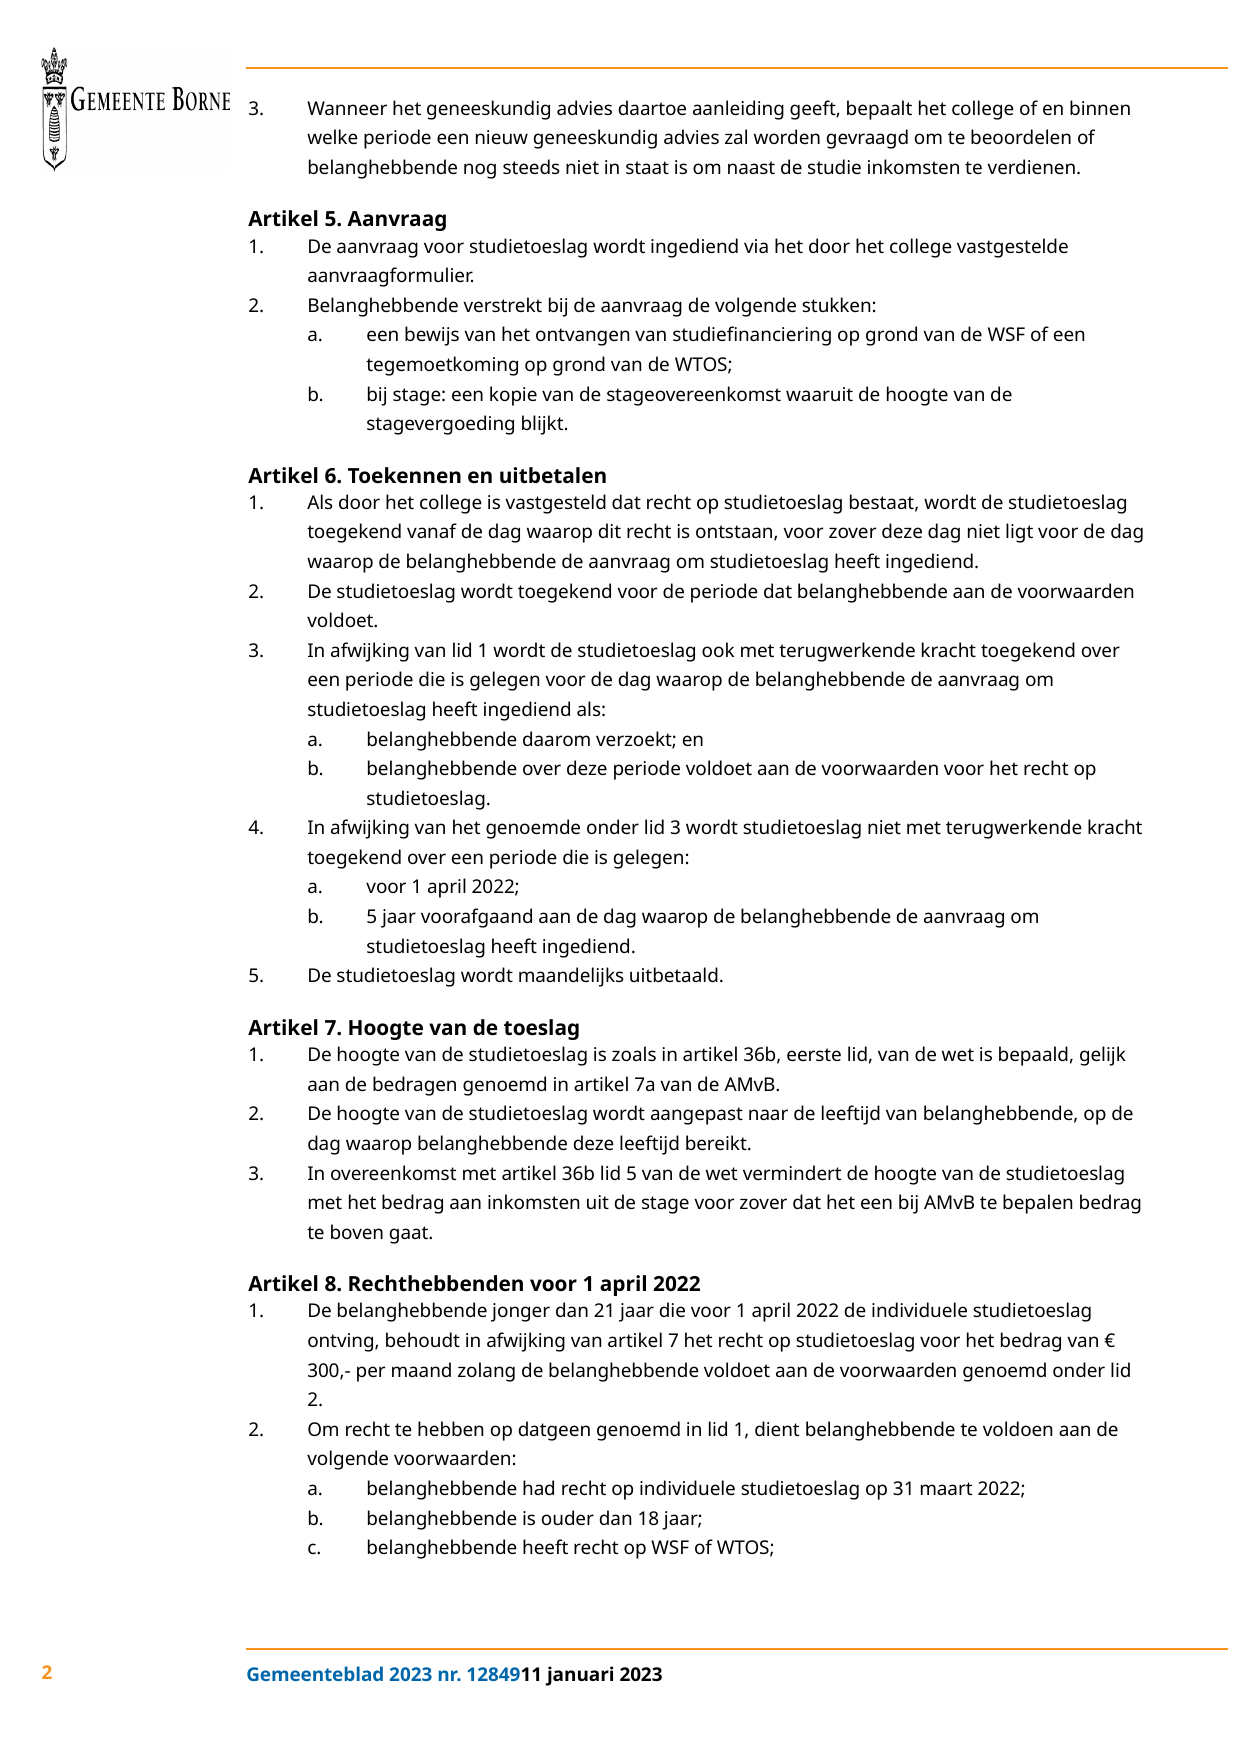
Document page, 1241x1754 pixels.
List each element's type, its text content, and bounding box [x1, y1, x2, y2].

list belanghebbende daarom verzoekt; en [307, 726, 1152, 752]
list belanghebbende is ouder dan 18 jaar; [307, 1505, 1152, 1531]
list De aanvraag voor studietoeslag wordt ingediend via het door het college vastgestelde aanvraagformulier. [248, 233, 1152, 288]
list Belanghebbende verstrekt bij de aanvraag de volgende stukken: [248, 292, 1152, 318]
text Artikel 5. Aanvraag [248, 204, 1152, 233]
list Als door het college is vastgesteld dat recht op studietoeslag bestaat, wordt de studietoeslag toegekend vanaf de dag waarop dit recht is ontstaan, voor zover deze dag niet ligt voor de dag waarop de belanghebbende de aanvraag om studietoeslag heeft ingediend. [248, 489, 1152, 574]
text Artikel 6. Toekennen en uitbetalen [248, 461, 1152, 489]
list Wanneer het geneeskundig advies daartoe aanleiding geeft, bepaalt het college of en binnen welke periode een nieuw geneeskundig advies zal worden gevraagd om te beoordelen of belanghebbende nog steeds niet in staat is om naast de studie inkomsten te verdienen. [248, 95, 1152, 180]
list belanghebbende had recht op individuele studietoeslag op 31 maart 2022; [307, 1475, 1152, 1501]
list De studietoeslag wordt toegekend voor de periode dat belanghebbende aan de voorwaarden voldoet. [248, 578, 1152, 633]
list In overeenkomst met artikel 36b lid 5 van de wet vermindert de hoogte van de studietoeslag met het bedrag aan inkomsten uit de stage voor zover dat het een bij AMvB te bepalen bedrag te boven gaat. [248, 1160, 1152, 1244]
list Om recht te hebben op datgeen genoemd in lid 1, dient belanghebbende te voldoen aan de volgende voorwaarden: [248, 1416, 1152, 1471]
list een bewijs van het ontvangen van studiefinanciering op grond van de WSF of een tegemoetkoming op grond van de WTOS; [307, 322, 1152, 377]
list belanghebbende over deze periode voldoet aan de voorwaarden voor het recht op studietoeslag. [307, 755, 1152, 811]
list voor 1 april 2022; [307, 874, 1152, 899]
list bij stage: een kopie van de stageovereenkomst waaruit de hoogte van de stagevergoeding blijkt. [307, 381, 1152, 436]
list De hoogte van de studietoeslag is zoals in artikel 36b, eerste lid, van de wet is bepaald, gelijk aan de bedragen genoemd in artikel 7a van de AMvB. [248, 1041, 1152, 1097]
list In afwijking van het genoemde onder lid 3 wordt studietoeslag niet met terugwerkende kracht toegekend over een periode die is gelegen: [248, 814, 1152, 870]
list belanghebbende heeft recht op WSF of WTOS; [307, 1534, 1152, 1560]
list In afwijking van lid 1 wordt de studietoeslag ook met terugwerkende kracht toegekend over een periode die is gelegen voor de dag waarop de belanghebbende de aanvraag om studietoeslag heeft ingediend als: [248, 637, 1152, 722]
picture [41, 47, 231, 172]
list 5 jaar voorafgaand aan de dag waarop de belanghebbende de aanvraag om studietoeslag heeft ingediend. [307, 903, 1152, 959]
text Artikel 8. Rechthebbenden voor 1 april 2022 [248, 1269, 1152, 1298]
list De studietoeslag wordt maandelijks uitbetaald. [248, 962, 1152, 988]
text Artikel 7. Hoogte van de toeslag [248, 1013, 1152, 1041]
list De belanghebbende jonger dan 21 jaar die voor 1 april 2022 de individuele studietoeslag ontving, behoudt in afwijking van artikel 7 het recht op studietoeslag voor het bedrag van € 300,- per maand zolang de belanghebbende voldoet aan de voorwaarden genoemd onder lid 2. [248, 1298, 1152, 1412]
list De hoogte van de studietoeslag wordt aangepast naar de leeftijd van belanghebbende, op de dag waarop belanghebbende deze leeftijd bereikt. [248, 1101, 1152, 1156]
